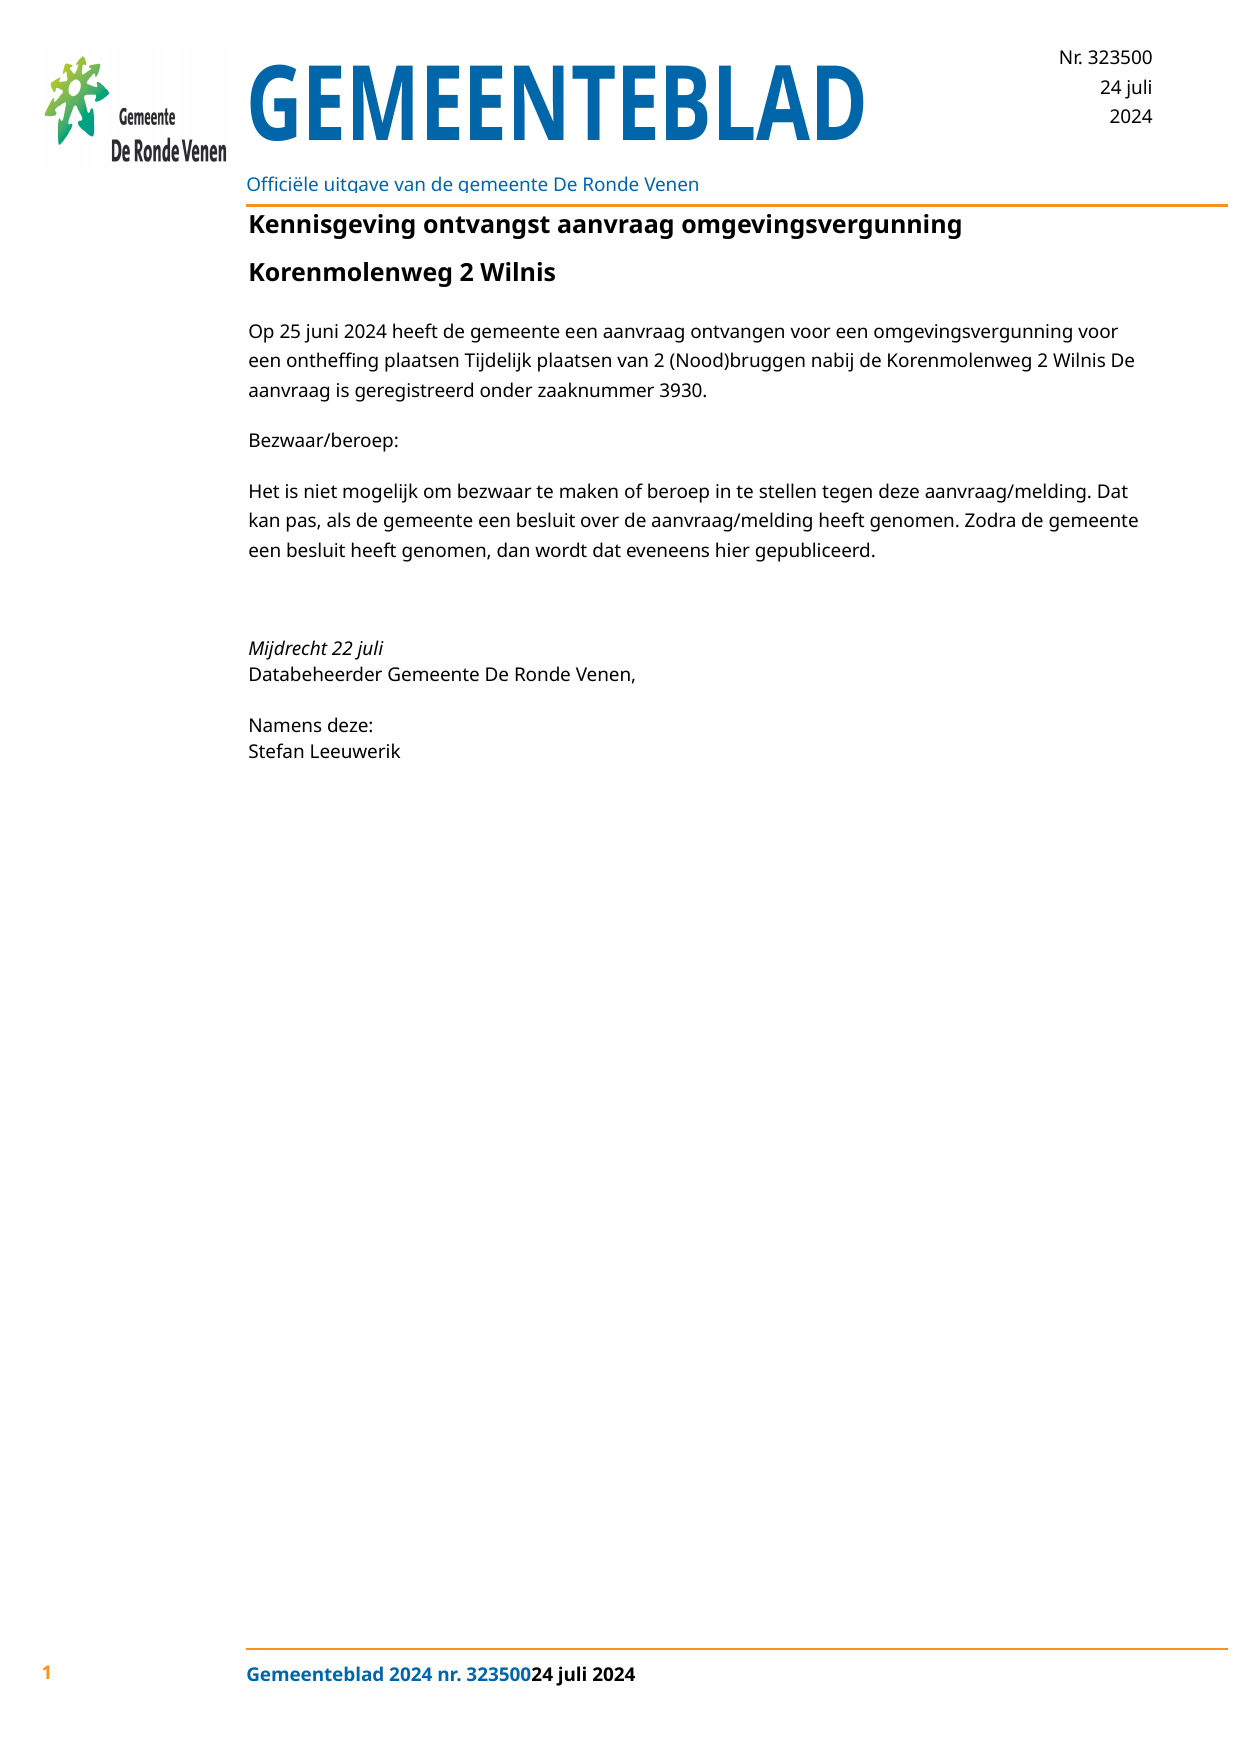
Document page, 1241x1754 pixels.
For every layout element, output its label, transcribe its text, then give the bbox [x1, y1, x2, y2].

text Mijdrecht 22 juli [248, 635, 1152, 661]
text Databeheerder Gemeente De Ronde Venen, [248, 661, 1152, 687]
text Kennisgeving ontvangst aanvraag omgevingsvergunning Korenmolenweg 2 Wilnis [248, 207, 1152, 288]
picture [41, 47, 231, 172]
text Stefan Leeuwerik [248, 738, 1152, 764]
text Op 25 juni 2024 heeft de gemeente een aanvraag ontvangen voor een omgevingsvergunning voor een ontheffing plaatsen Tijdelijk plaatsen van 2 (Nood)bruggen nabij de Korenmolenweg 2 Wilnis De aanvraag is geregistreerd onder zaaknummer 3930. [248, 318, 1152, 403]
text Bezwaar/beroep: [248, 427, 1152, 453]
text Namens deze: [248, 712, 1152, 738]
text Het is niet mogelijk om bezwaar te maken of beroep in te stellen tegen deze aanvraag/melding. Dat kan pas, als de gemeente een besluit over de aanvraag/melding heeft genomen. Zodra de gemeente een besluit heeft genomen, dan wordt dat eveneens hier gepubliceerd. [248, 478, 1152, 563]
